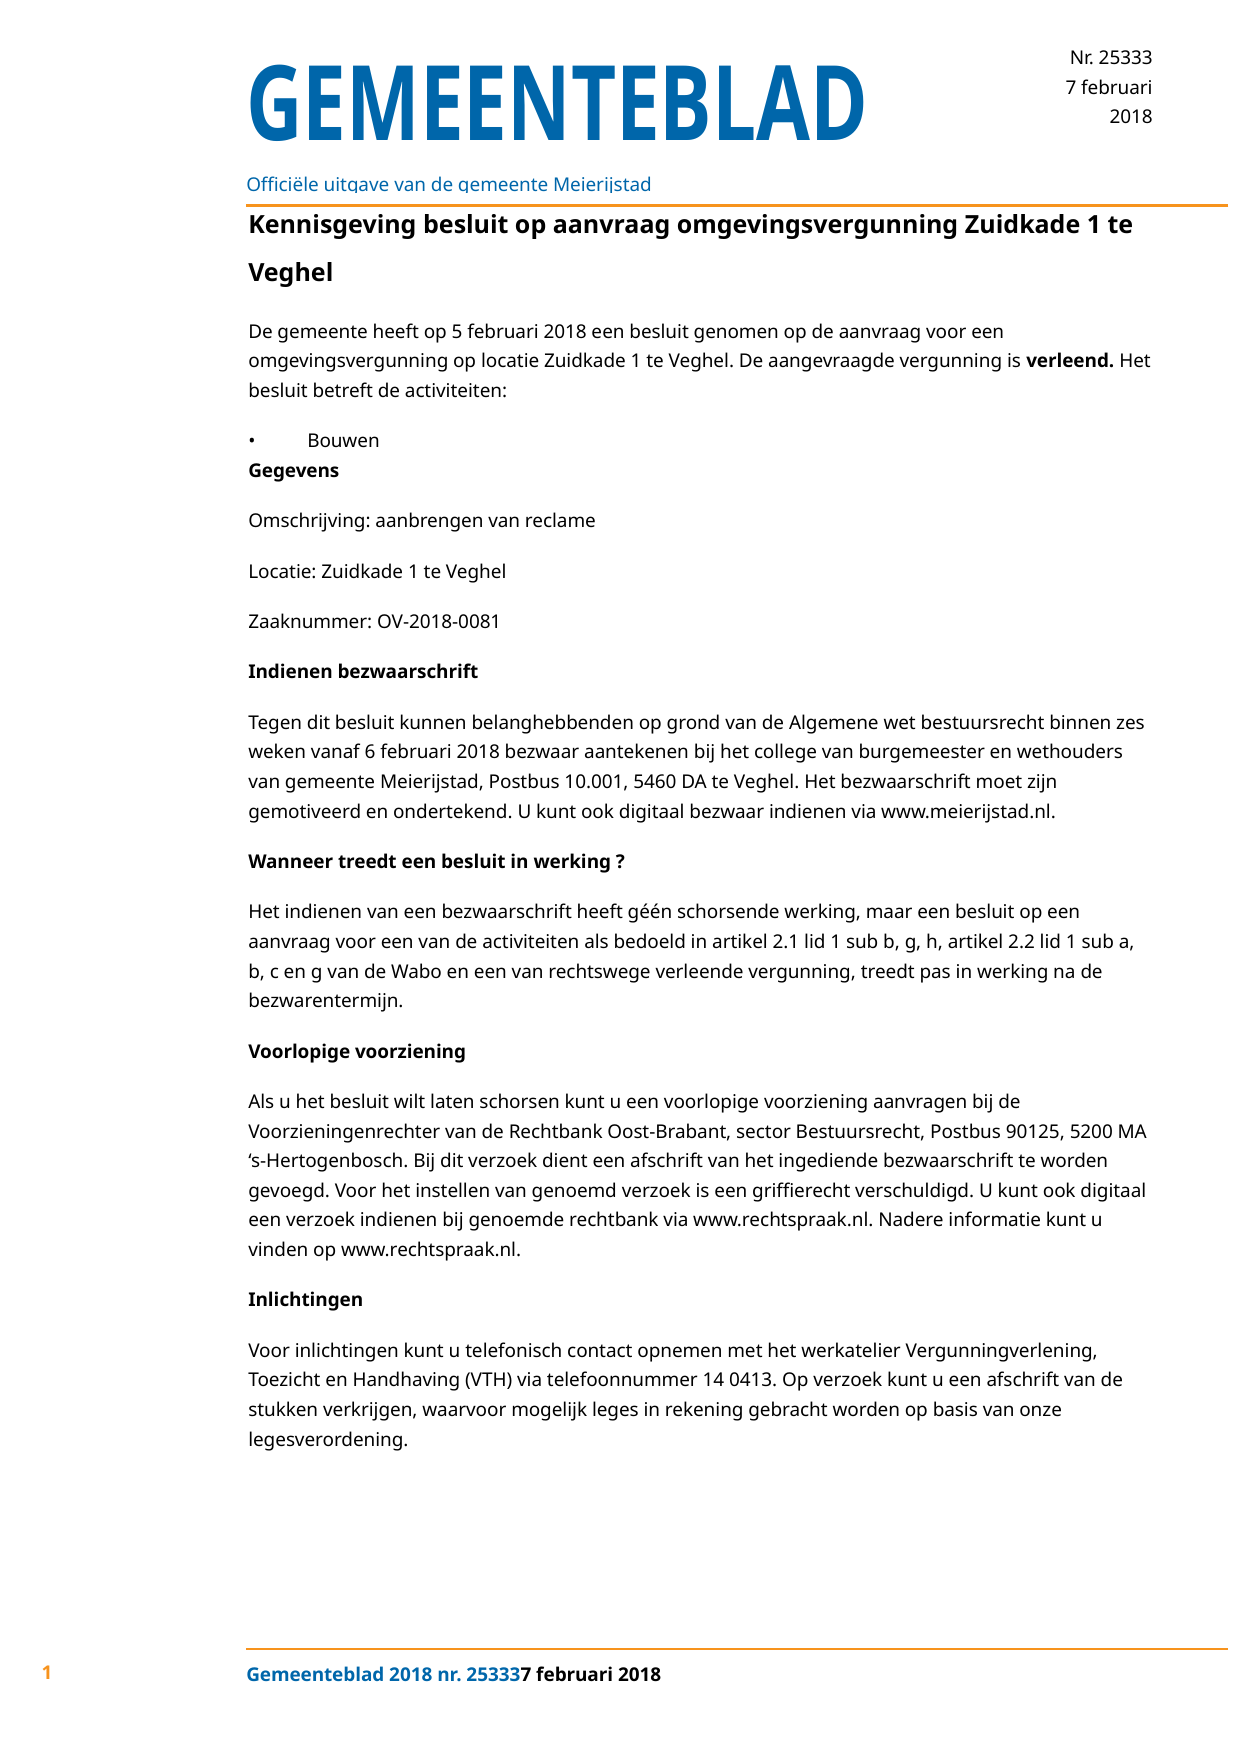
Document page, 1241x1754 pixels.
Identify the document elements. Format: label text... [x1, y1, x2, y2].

text Het indienen van een bezwaarschrift heeft géén schorsende werking, maar een besluit op een aanvraag voor een van de activiteiten als bedoeld in artikel 2.1 lid 1 sub b, g, h, artikel 2.2 lid 1 sub a, b, c en g van de Wabo en een van rechtswege verleende vergunning, treedt pas in werking na de bezwarentermijn. [248, 899, 1152, 1013]
text Inlichtingen [248, 1287, 1152, 1312]
text Gegevens [248, 457, 1152, 483]
text Kennisgeving besluit op aanvraag omgevingsvergunning Zuidkade 1 te Veghel [248, 207, 1152, 288]
text Wanneer treedt een besluit in werking ? [248, 848, 1152, 874]
text Tegen dit besluit kunnen belanghebbenden op grond van de Algemene wet bestuursrecht binnen zes weken vanaf 6 februari 2018 bezwaar aantekenen bij het college van burgemeester en wethouders van gemeente Meierijstad, Postbus 10.001, 5460 DA te Veghel. Het bezwaarschrift moet zijn gemotiveerd en ondertekend. U kunt ook digitaal bezwaar indienen via www.meierijstad.nl. [248, 709, 1152, 824]
text Locatie: Zuidkade 1 te Veghel [248, 558, 1152, 584]
text Zaaknummer: OV-2018-0081 [248, 608, 1152, 634]
text Voorlopige voorziening [248, 1038, 1152, 1064]
text Omschrijving: aanbrengen van reclame [248, 507, 1152, 533]
text Als u het besluit wilt laten schorsen kunt u een voorlopige voorziening aanvragen bij de Voorzieningenrechter van de Rechtbank Oost-Brabant, sector Bestuursrecht, Postbus 90125, 5200 MA ‘s-Hertogenbosch. Bij dit verzoek dient een afschrift van het ingediende bezwaarschrift te worden gevoegd. Voor het instellen van genoemd verzoek is een griffierecht verschuldigd. U kunt ook digitaal een verzoek indienen bij genoemde rechtbank via www.rechtspraak.nl. Nadere informatie kunt u vinden op www.rechtspraak.nl. [248, 1088, 1152, 1262]
list Bouwen [248, 427, 1152, 453]
text De gemeente heeft op 5 februari 2018 een besluit genomen op de aanvraag voor een omgevingsvergunning op locatie Zuidkade 1 te Veghel. De aangevraagde vergunning is verleend. Het besluit betreft de activiteiten: [248, 318, 1152, 403]
text Voor inlichtingen kunt u telefonisch contact opnemen met het werkatelier Vergunningverlening, Toezicht en Handhaving (VTH) via telefoonnummer 14 0413. Op verzoek kunt u een afschrift van de stukken verkrijgen, waarvoor mogelijk leges in rekening gebracht worden op basis van onze legesverordening. [248, 1337, 1152, 1452]
picture [41, 47, 231, 172]
text Indienen bezwaarschrift [248, 659, 1152, 684]
